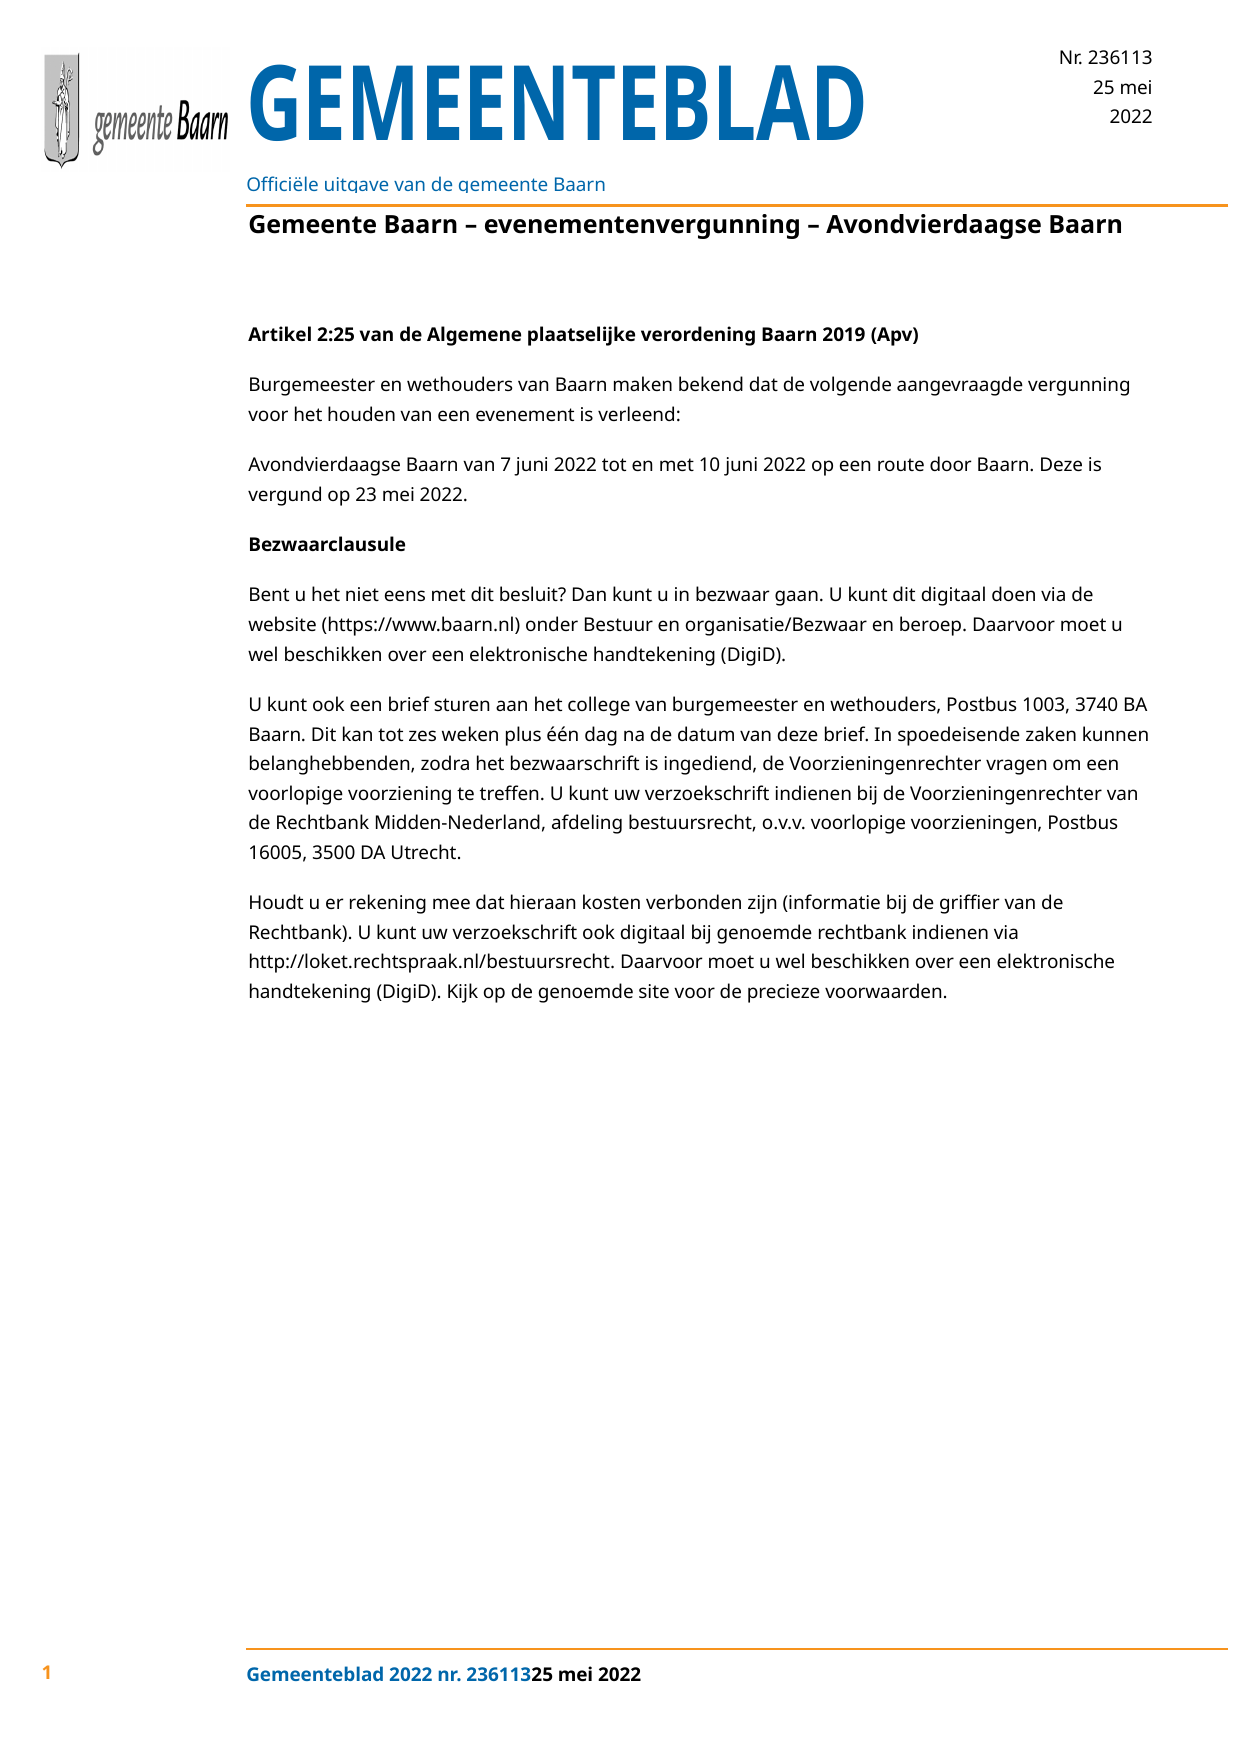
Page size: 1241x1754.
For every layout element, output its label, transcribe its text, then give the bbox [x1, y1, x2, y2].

text Artikel 2:25 van de Algemene plaatselijke verordening Baarn 2019 (Apv) [248, 321, 1152, 346]
text Avondvierdaagse Baarn van 7 juni 2022 tot en met 10 juni 2022 op een route door Baarn. Deze is vergund op 23 mei 2022. [248, 451, 1152, 506]
text Bezwaarclausule [248, 531, 1152, 557]
text U kunt ook een brief sturen aan het college van burgemeester en wethouders, Postbus 1003, 3740 BA Baarn. Dit kan tot zes weken plus één dag na de datum van deze brief. In spoedeisende zaken kunnen belanghebbenden, zodra het bezwaarschrift is ingediend, de Voorzieningenrechter vragen om een voorlopige voorziening te treffen. U kunt uw verzoekschrift indienen bij de Voorzieningenrechter van de Rechtbank Midden-Nederland, afdeling bestuursrecht, o.v.v. voorlopige voorzieningen, Postbus 16005, 3500 DA Utrecht. [248, 691, 1152, 865]
text Burgemeester en wethouders van Baarn maken bekend dat de volgende aangevraagde vergunning voor het houden van een evenement is verleend: [248, 371, 1152, 426]
text Houdt u er rekening mee dat hieraan kosten verbonden zijn (informatie bij de griffier van de Rechtbank). U kunt uw verzoekschrift ook digitaal bij genoemde rechtbank indienen via http://loket.rechtspraak.nl/bestuursrecht. Daarvoor moet u wel beschikken over een elektronische handtekening (DigiD). Kijk op de genoemde site voor de precieze voorwaarden. [248, 889, 1152, 1004]
text Gemeente Baarn – evenementenvergunning – Avondvierdaagse Baarn [248, 207, 1152, 241]
text Bent u het niet eens met dit besluit? Dan kunt u in bezwaar gaan. U kunt dit digitaal doen via de website (https://www.baarn.nl) onder Bestuur en organisatie/Bezwaar en beroep. Daarvoor moet u wel beschikken over een elektronische handtekening (DigiD). [248, 582, 1152, 666]
picture [41, 47, 231, 172]
